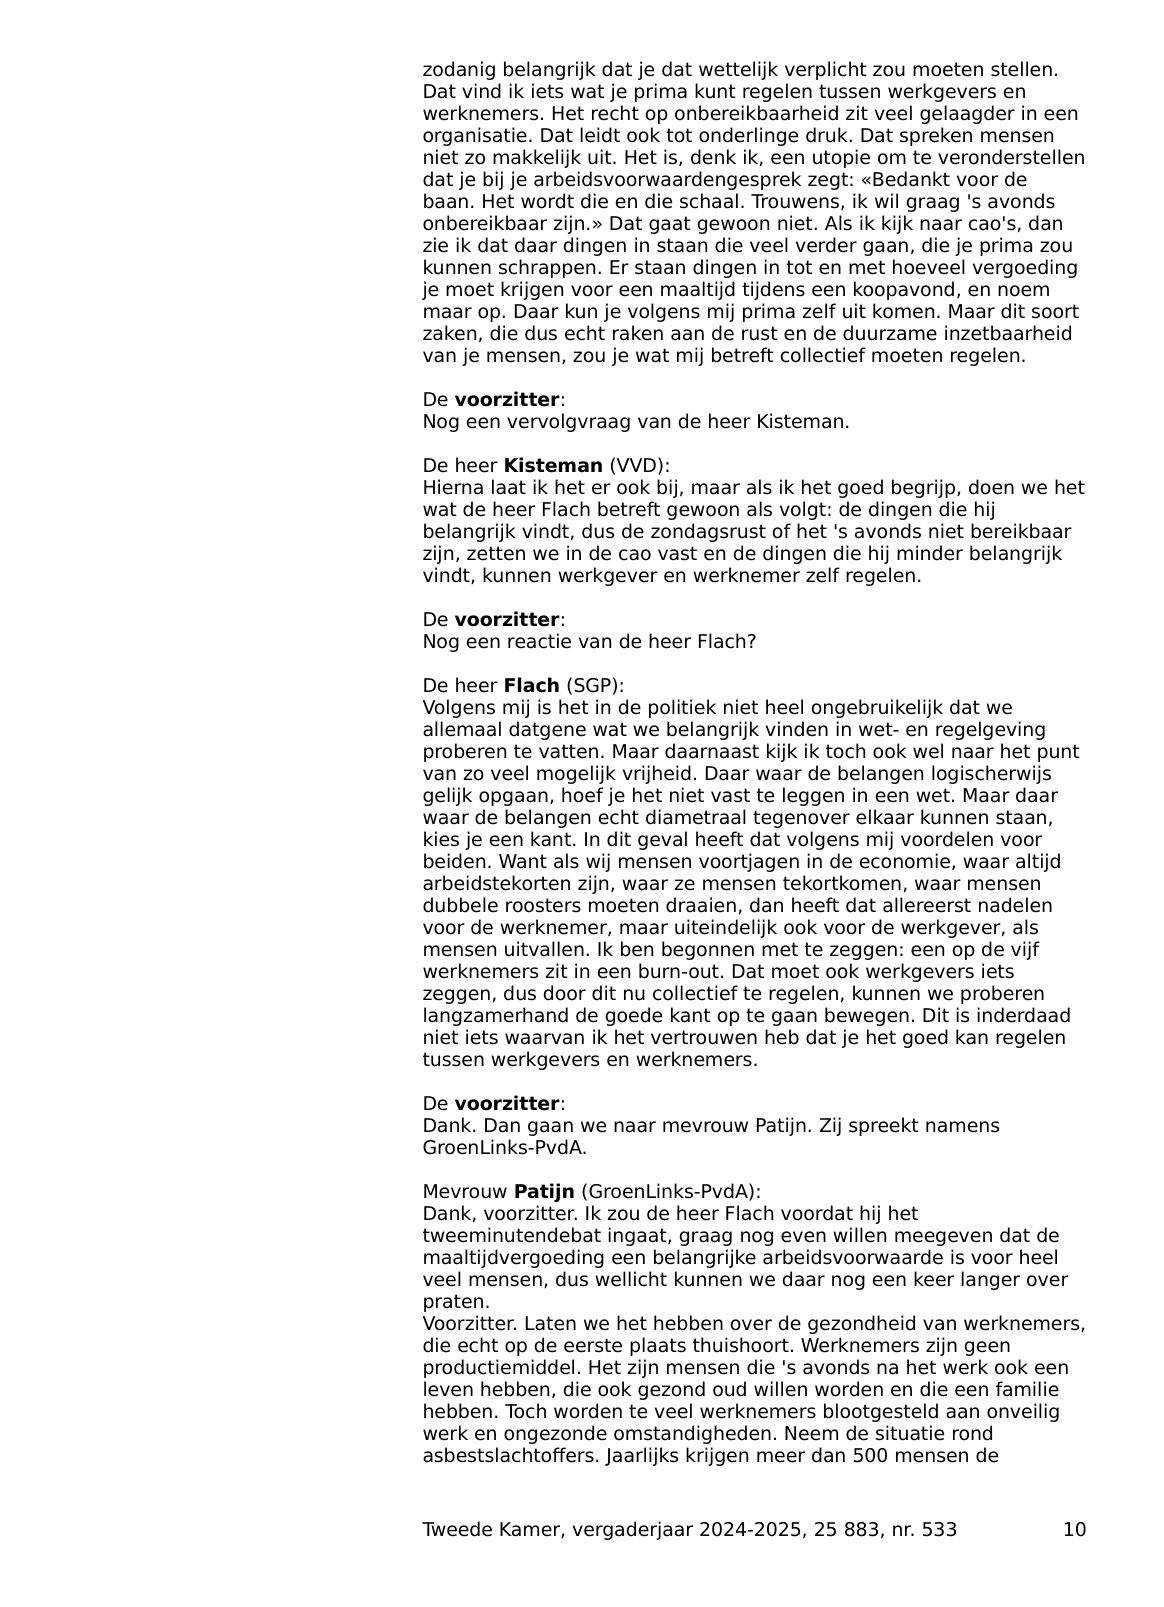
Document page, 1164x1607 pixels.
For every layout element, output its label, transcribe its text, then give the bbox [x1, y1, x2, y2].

text Mevrouw Patijn (GroenLinks-PvdA): [422, 1181, 1087, 1203]
text De voorzitter: [422, 1093, 1087, 1115]
text De voorzitter: [422, 389, 1087, 411]
text Nog een vervolgvraag van de heer Kisteman. [422, 411, 1087, 433]
text zodanig belangrijk dat je dat wettelijk verplicht zou moeten stellen. Dat vind ik iets wat je prima kunt regelen tussen werkgevers en werknemers. Het recht op onbereikbaarheid zit veel gelaagder in een organisatie. Dat leidt ook tot onderlinge druk. Dat spreken mensen niet zo makkelijk uit. Het is, denk ik, een utopie om te veronderstellen dat je bij je arbeidsvoorwaardengesprek zegt: «Bedankt voor de baan. Het wordt die en die schaal. Trouwens, ik wil graag 's avonds onbereikbaar zijn.» Dat gaat gewoon niet. Als ik kijk naar cao's, dan zie ik dat daar dingen in staan die veel verder gaan, die je prima zou kunnen schrappen. Er staan dingen in tot en met hoeveel vergoeding je moet krijgen voor een maaltijd tijdens een koopavond, en noem maar op. Daar kun je volgens mij prima zelf uit komen. Maar dit soort zaken, die dus echt raken aan de rust en de duurzame inzetbaarheid van je mensen, zou je wat mij betreft collectief moeten regelen. [422, 59, 1087, 367]
text Dank, voorzitter. Ik zou de heer Flach voordat hij het tweeminutendebat ingaat, graag nog even willen meegeven dat de maaltijdvergoeding een belangrijke arbeidsvoorwaarde is voor heel veel mensen, dus wellicht kunnen we daar nog een keer langer over praten. [422, 1203, 1087, 1313]
text De heer Flach (SGP): [422, 675, 1087, 697]
text Volgens mij is het in de politiek niet heel ongebruikelijk dat we allemaal datgene wat we belangrijk vinden in wet- en regelgeving proberen te vatten. Maar daarnaast kijk ik toch ook wel naar het punt van zo veel mogelijk vrijheid. Daar waar de belangen logischerwijs gelijk opgaan, hoef je het niet vast te leggen in een wet. Maar daar waar de belangen echt diametraal tegenover elkaar kunnen staan, kies je een kant. In dit geval heeft dat volgens mij voordelen voor beiden. Want als wij mensen voortjagen in de economie, waar altijd arbeidstekorten zijn, waar ze mensen tekortkomen, waar mensen dubbele roosters moeten draaien, dan heeft dat allereerst nadelen voor de werknemer, maar uiteindelijk ook voor de werkgever, als mensen uitvallen. Ik ben begonnen met te zeggen: een op de vijf werknemers zit in een burn-out. Dat moet ook werkgevers iets zeggen, dus door dit nu collectief te regelen, kunnen we proberen langzamerhand de goede kant op te gaan bewegen. Dit is inderdaad niet iets waarvan ik het vertrouwen heb dat je het goed kan regelen tussen werkgevers en werknemers. [422, 697, 1087, 1071]
text Hierna laat ik het er ook bij, maar als ik het goed begrijp, doen we het wat de heer Flach betreft gewoon als volgt: de dingen die hij belangrijk vindt, dus de zondagsrust of het 's avonds niet bereikbaar zijn, zetten we in de cao vast en de dingen die hij minder belangrijk vindt, kunnen werkgever en werknemer zelf regelen. [422, 477, 1087, 587]
text De heer Kisteman (VVD): [422, 455, 1087, 477]
text Voorzitter. Laten we het hebben over de gezondheid van werknemers, die echt op de eerste plaats thuishoort. Werknemers zijn geen productiemiddel. Het zijn mensen die 's avonds na het werk ook een leven hebben, die ook gezond oud willen worden en die een familie hebben. Toch worden te veel werknemers blootgesteld aan onveilig werk en ongezonde omstandigheden. Neem de situatie rond asbestslachtoffers. Jaarlijks krijgen meer dan 500 mensen de [422, 1313, 1087, 1467]
text Dank. Dan gaan we naar mevrouw Patijn. Zij spreekt namens GroenLinks-PvdA. [422, 1115, 1087, 1159]
text De voorzitter: [422, 609, 1087, 631]
text Nog een reactie van de heer Flach? [422, 631, 1087, 653]
